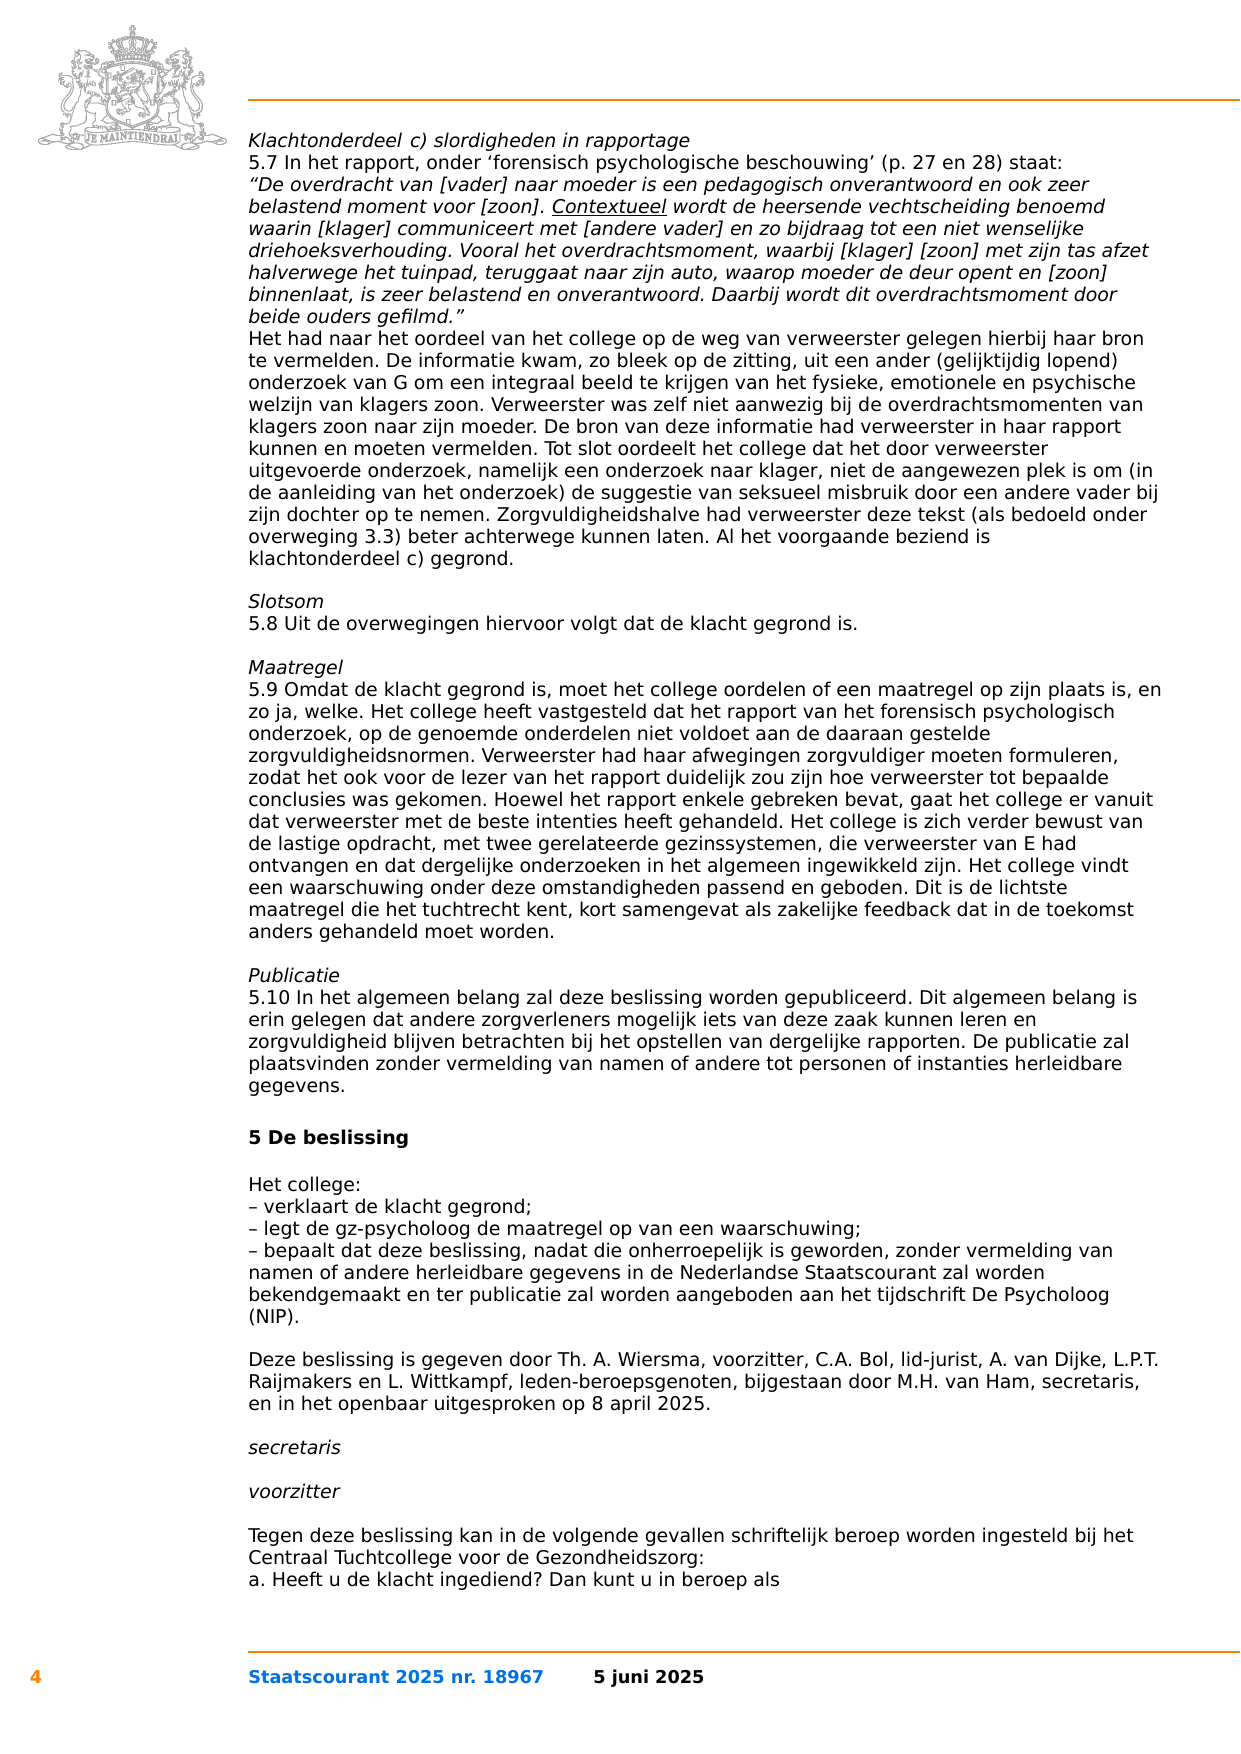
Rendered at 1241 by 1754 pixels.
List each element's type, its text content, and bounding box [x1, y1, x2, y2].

subtitle Klachtonderdeel c) slordigheden in rapportage [248, 130, 1163, 152]
text 5.7 In het rapport, onder ‘forensisch psychologische beschouwing’ (p. 27 en 28) staat: [248, 152, 1163, 174]
text voorzitter [248, 1481, 1163, 1503]
subtitle Slotsom [248, 591, 1163, 613]
text a. Heeft u de klacht ingediend? Dan kunt u in beroep als [248, 1569, 1163, 1591]
text Deze beslissing is gegeven door Th. A. Wiersma, voorzitter, C.A. Bol, lid-jurist, A. van Dijke, L.P.T. Raijmakers en L. Wittkampf, leden-beroepsgenoten, bijgestaan door M.H. van Ham, secretaris, en in het openbaar uitgesproken op 8 april 2025. [248, 1349, 1163, 1415]
text 5.9 Omdat de klacht gegrond is, moet het college oordelen of een maatregel op zijn plaats is, en zo ja, welke. Het college heeft vastgesteld dat het rapport van het forensisch psychologisch onderzoek, op de genoemde onderdelen niet voldoet aan de daaraan gestelde zorgvuldigheidsnormen. Verweerster had haar afwegingen zorgvuldiger moeten formuleren, zodat het ook voor de lezer van het rapport duidelijk zou zijn hoe verweerster tot bepaalde conclusies was gekomen. Hoewel het rapport enkele gebreken bevat, gaat het college er vanuit dat verweerster met de beste intenties heeft gehandeld. Het college is zich verder bewust van de lastige opdracht, met twee gerelateerde gezinssystemen, die verweerster van E had ontvangen en dat dergelijke onderzoeken in het algemeen ingewikkeld zijn. Het college vindt een waarschuwing onder deze omstandigheden passend en geboden. Dit is de lichtste maatregel die het tuchtrecht kent, kort samengevat als zakelijke feedback dat in de toekomst anders gehandeld moet worden. [248, 679, 1163, 943]
text Het had naar het oordeel van het college op de weg van verweerster gelegen hierbij haar bron te vermelden. De informatie kwam, zo bleek op de zitting, uit een ander (gelijktijdig lopend) onderzoek van G om een integraal beeld te krijgen van het fysieke, emotionele en psychische welzijn van klagers zoon. Verweerster was zelf niet aanwezig bij de overdrachtsmomenten van klagers zoon naar zijn moeder. De bron van deze informatie had verweerster in haar rapport kunnen en moeten vermelden. Tot slot oordeelt het college dat het door verweerster uitgevoerde onderzoek, namelijk een onderzoek naar klager, niet de aangewezen plek is om (in de aanleiding van het onderzoek) de suggestie van seksueel misbruik door een andere vader bij zijn dochter op te nemen. Zorgvuldigheidshalve had verweerster deze tekst (als bedoeld onder overweging 3.3) beter achterwege kunnen laten. Al het voorgaande beziend is klachtonderdeel c) gegrond. [248, 328, 1163, 569]
text Tegen deze beslissing kan in de volgende gevallen schriftelijk beroep worden ingesteld bij het Centraal Tuchtcollege voor de Gezondheidszorg: [248, 1525, 1163, 1569]
text “De overdracht van [vader] naar moeder is een pedagogisch onverantwoord en ook zeer belastend moment voor [zoon]. Contextueel wordt de heersende vechtscheiding benoemd waarin [klager] communiceert met [andere vader] en zo bijdraag tot een niet wenselijke driehoeksverhouding. Vooral het overdrachtsmoment, waarbij [klager] [zoon] met zijn tas afzet halverwege het tuinpad, teruggaat naar zijn auto, waarop moeder de deur opent en [zoon] binnenlaat, is zeer belastend en onverantwoord. Daarbij wordt dit overdrachtsmoment door beide ouders gefilmd.” [248, 174, 1163, 328]
subtitle Maatregel [248, 657, 1163, 679]
picture [38, 25, 227, 150]
text – bepaalt dat deze beslissing, nadat die onherroepelijk is geworden, zonder vermelding van namen of andere herleidbare gegevens in de Nederlandse Staatscourant zal worden bekendgemaakt en ter publicatie zal worden aangeboden aan het tijdschrift De Psycholoog (NIP). [248, 1239, 1163, 1327]
text secretaris [248, 1437, 1163, 1459]
text 5.8 Uit de overwegingen hiervoor volgt dat de klacht gegrond is. [248, 613, 1163, 635]
subtitle Publicatie [248, 965, 1163, 987]
text 5.10 In het algemeen belang zal deze beslissing worden gepubliceerd. Dit algemeen belang is erin gelegen dat andere zorgverleners mogelijk iets van deze zaak kunnen leren en zorgvuldigheid blijven betrachten bij het opstellen van dergelijke rapporten. De publicatie zal plaatsvinden zonder vermelding van namen of andere tot personen of instanties herleidbare gegevens. [248, 987, 1163, 1097]
subtitle 5 De beslissing [248, 1127, 1163, 1149]
text Het college: [248, 1174, 1163, 1196]
text – verklaart de klacht gegrond; [248, 1196, 1163, 1218]
text – legt de gz-psycholoog de maatregel op van een waarschuwing; [248, 1218, 1163, 1239]
